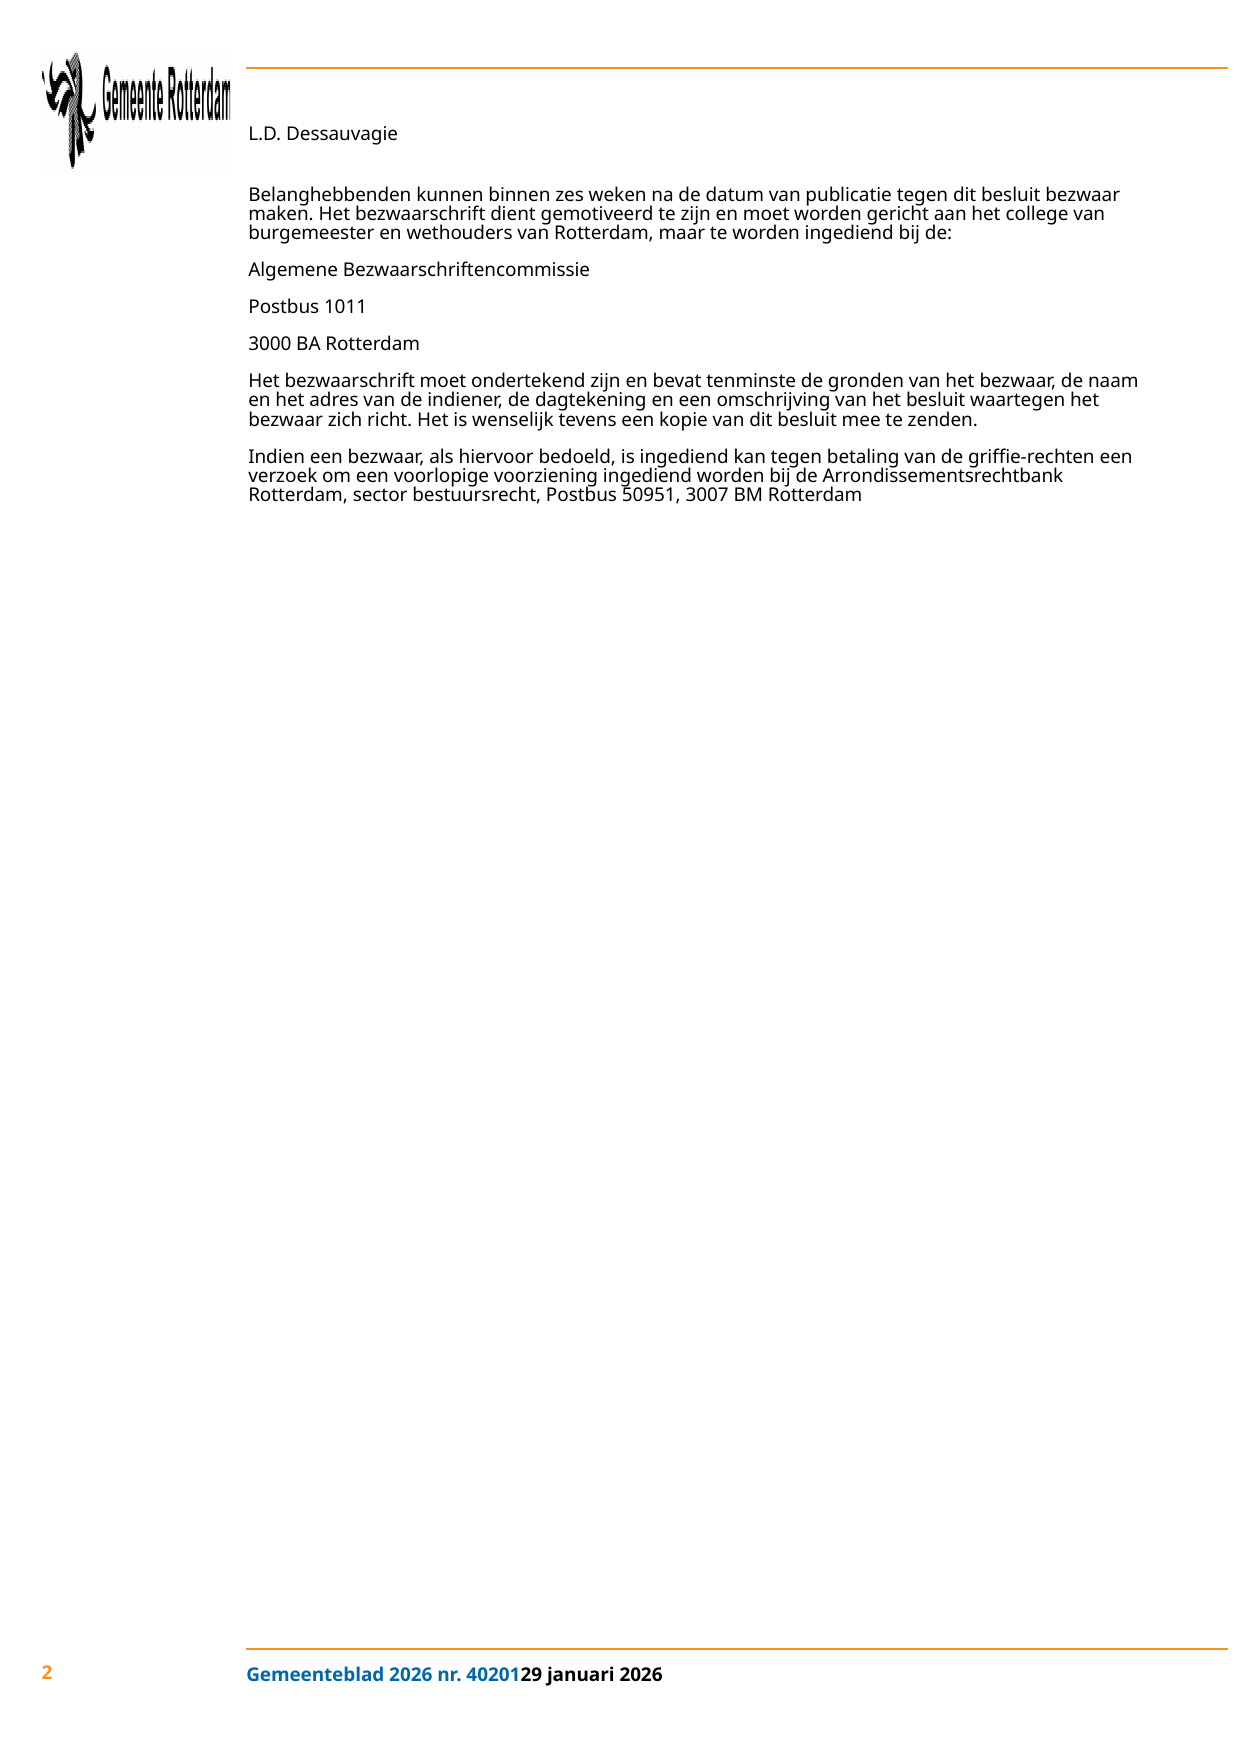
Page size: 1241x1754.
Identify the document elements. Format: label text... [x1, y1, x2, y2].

text 3000 BA Rotterdam [248, 335, 1152, 354]
text Algemene Bezwaarschriftencommissie [248, 261, 1152, 280]
text Postbus 1011 [248, 298, 1152, 317]
text L.D. Dessauvagie [248, 121, 1152, 146]
picture [41, 47, 231, 172]
text Indien een bezwaar, als hiervoor bedoeld, is ingediend kan tegen betaling van de griffie-rechten een verzoek om een voorlopige voorziening ingediend worden bij de Arrondissementsrechtbank Rotterdam, sector bestuursrecht, Postbus 50951, 3007 BM Rotterdam [248, 448, 1152, 505]
text Het bezwaarschrift moet ondertekend zijn en bevat tenminste de gronden van het bezwaar, de naam en het adres van de indiener, de dagtekening en een omschrijving van het besluit waartegen het bezwaar zich richt. Het is wenselijk tevens een kopie van dit besluit mee te zenden. [248, 372, 1152, 430]
text Belanghebbenden kunnen binnen zes weken na de datum van publicatie tegen dit besluit bezwaar maken. Het bezwaarschrift dient gemotiveerd te zijn en moet worden gericht aan het college van burgemeester en wethouders van Rotterdam, maar te worden ingediend bij de: [248, 186, 1152, 243]
